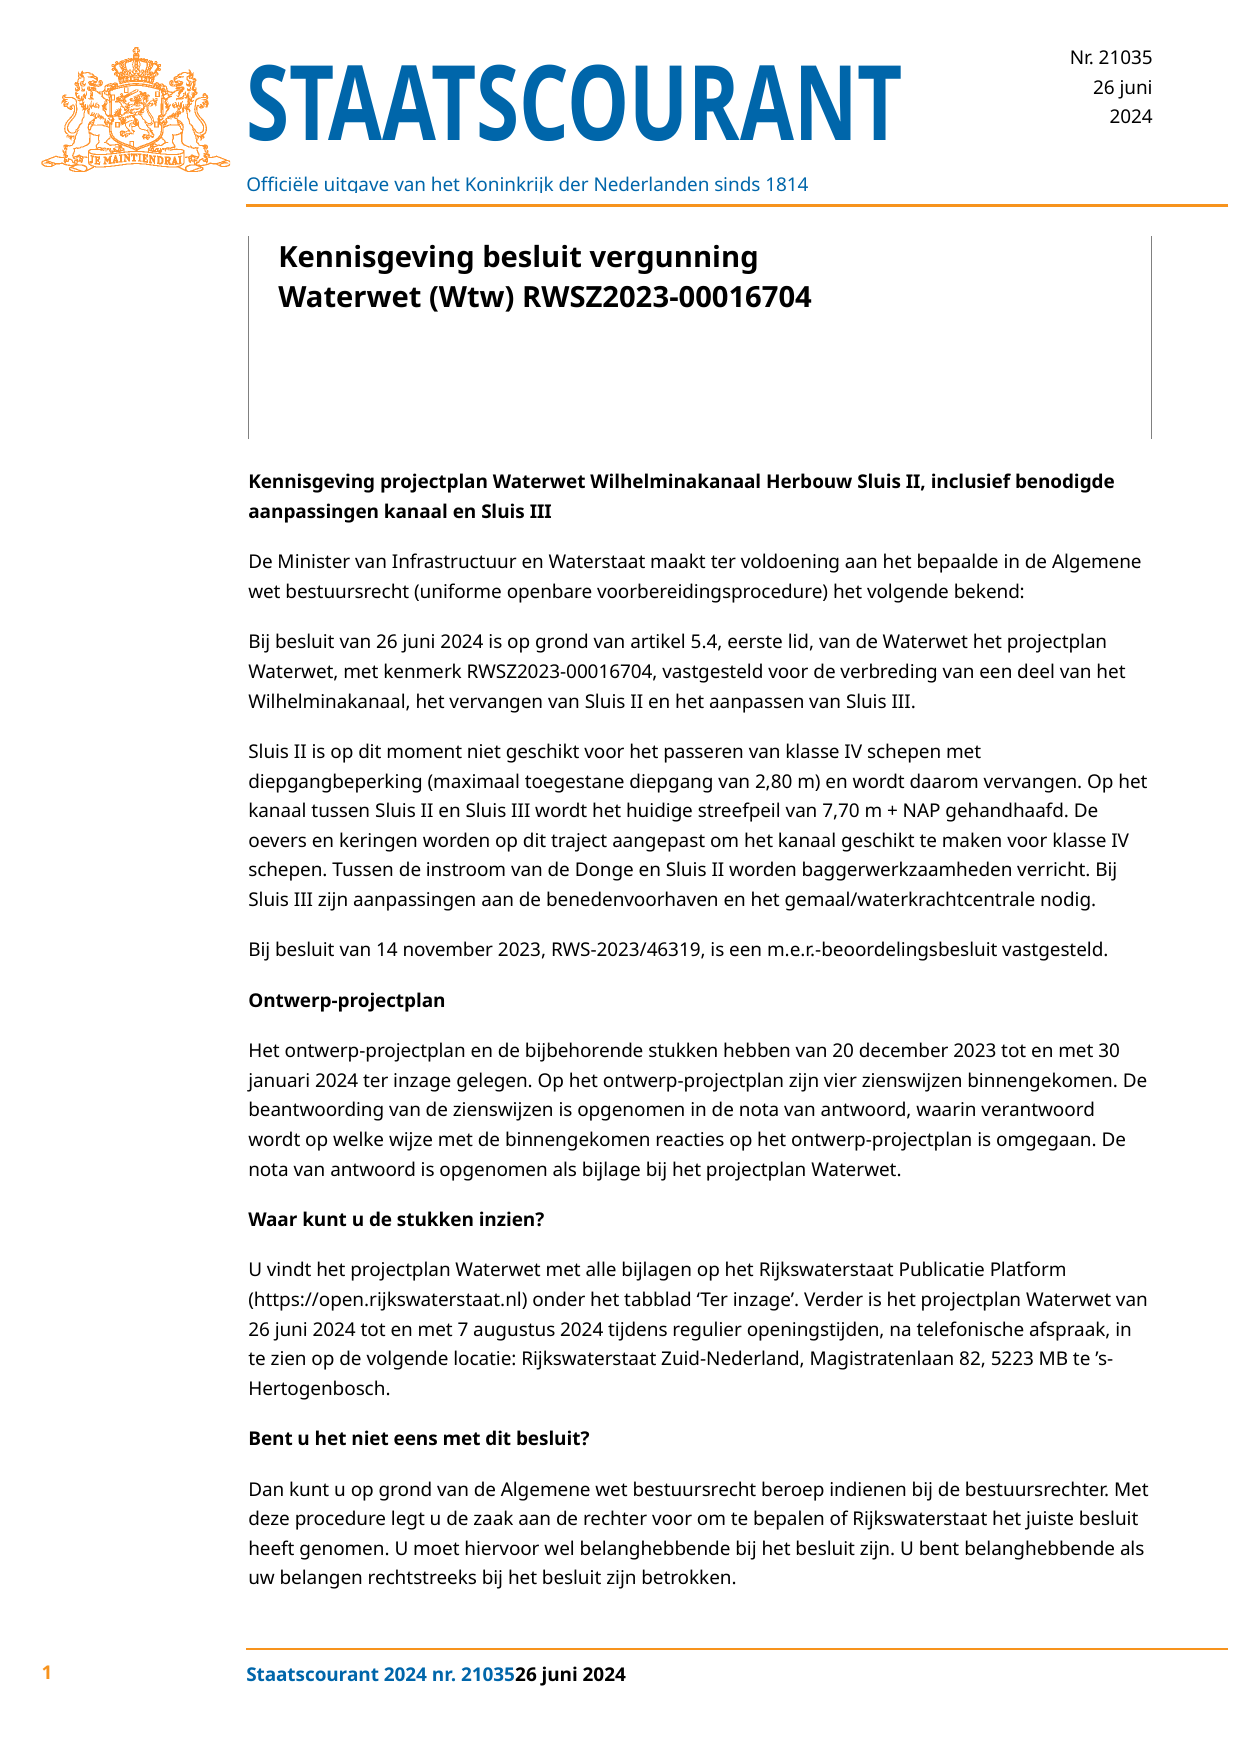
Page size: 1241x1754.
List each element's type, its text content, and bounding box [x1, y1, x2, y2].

text Bij besluit van 14 november 2023, RWS-2023/46319, is een m.e.r.-beoordelingsbesluit vastgesteld. [248, 937, 1152, 962]
text Bent u het niet eens met dit besluit? [248, 1425, 1152, 1451]
picture [912, 236, 1090, 414]
text Kennisgeving projectplan Waterwet Wilhelminakanaal Herbouw Sluis II, inclusief benodigde aanpassingen kanaal en Sluis III [248, 469, 1152, 524]
text Bij besluit van 26 juni 2024 is op grond van artikel 5.4, eerste lid, van de Waterwet het projectplan Waterwet, met kenmerk RWSZ2023-00016704, vastgesteld voor de verbreding van een deel van het Wilhelminakanaal, het vervangen van Sluis II en het aanpassen van Sluis III. [248, 629, 1152, 713]
picture [41, 47, 231, 172]
text Dan kunt u op grond van de Algemene wet bestuursrecht beroep indienen bij de bestuursrechter. Met deze procedure legt u de zaak aan de rechter voor om te bepalen of Rijkswaterstaat het juiste besluit heeft genomen. U moet hiervoor wel belanghebbende bij het besluit zijn. U bent belanghebbende als uw belangen rechtstreeks bij het besluit zijn betrokken. [248, 1476, 1152, 1590]
text Waar kunt u de stukken inzien? [248, 1206, 1152, 1232]
text De Minister van Infrastructuur en Waterstaat maakt ter voldoening aan het bepaalde in de Algemene wet bestuursrecht (uniforme openbare voorbereidingsprocedure) het volgende bekend: [248, 549, 1152, 604]
text U vindt het projectplan Waterwet met alle bijlagen op het Rijkswaterstaat Publicatie Platform (https://open.rijkswaterstaat.nl) onder het tabblad ‘Ter inzage’. Verder is het projectplan Waterwet van 26 juni 2024 tot en met 7 augustus 2024 tijdens regulier openingstijden, na telefonische afspraak, in te zien op de volgende locatie: Rijkswaterstaat Zuid-Nederland, Magistratenlaan 82, 5223 MB te ’s-Hertogenbosch. [248, 1257, 1152, 1401]
table_header [850, 236, 912, 413]
table_header [1090, 236, 1151, 413]
table_header [850, 414, 1151, 439]
text Ontwerp-projectplan [248, 987, 1152, 1013]
text Het ontwerp-projectplan en de bijbehorende stukken hebben van 20 december 2023 tot en met 30 januari 2024 ter inzage gelegen. Op het ontwerp-projectplan zijn vier zienswijzen binnengekomen. De beantwoording van de zienswijzen is opgenomen in de nota van antwoord, waarin verantwoord wordt op welke wijze met de binnengekomen reacties op het ontwerp-projectplan is omgegaan. De nota van antwoord is opgenomen als bijlage bij het projectplan Waterwet. [248, 1037, 1152, 1181]
table_header Kennisgeving besluit vergunning Waterwet (Wtw) RWSZ2023-00016704 [249, 236, 850, 439]
text Sluis II is op dit moment niet geschikt voor het passeren van klasse IV schepen met diepgangbeperking (maximaal toegestane diepgang van 2,80 m) en wordt daarom vervangen. Op het kanaal tussen Sluis II en Sluis III wordt het huidige streefpeil van 7,70 m + NAP gehandhaafd. De oevers en keringen worden op dit traject aangepast om het kanaal geschikt te maken voor klasse IV schepen. Tussen de instroom van de Donge en Sluis II worden baggerwerkzaamheden verricht. Bij Sluis III zijn aanpassingen aan de benedenvoorhaven en het gemaal/waterkrachtcentrale nodig. [248, 738, 1152, 912]
